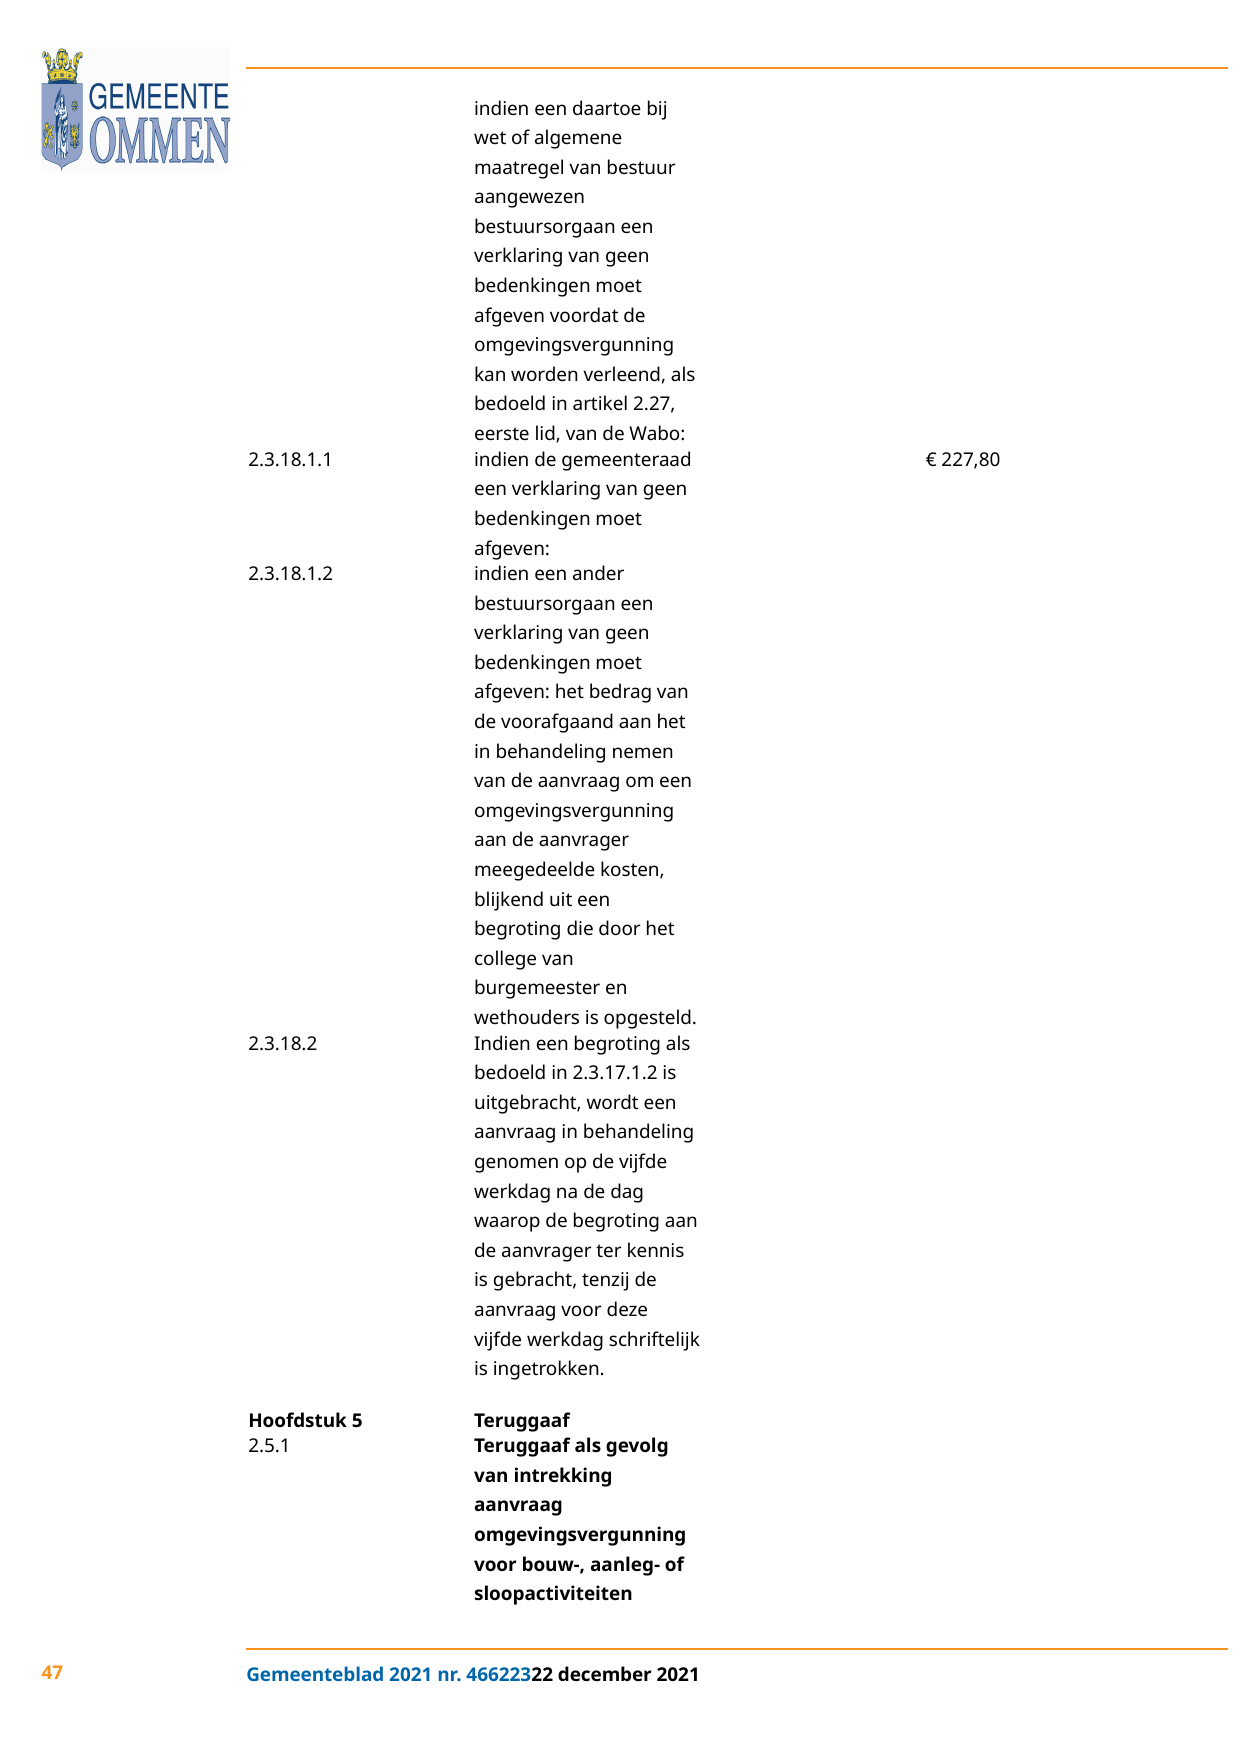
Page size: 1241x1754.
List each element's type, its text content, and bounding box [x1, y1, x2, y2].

table_cell [700, 1433, 926, 1606]
table_cell 2.3.18.2 [248, 1030, 474, 1381]
table_cell 2.3.18.1.2 [248, 560, 474, 1030]
table_cell [700, 560, 926, 1030]
table_cell [700, 1407, 926, 1432]
table_cell [926, 1433, 1152, 1606]
table_cell [700, 1030, 926, 1381]
table_cell € 227,80 [926, 446, 1152, 560]
table_cell [248, 95, 474, 446]
table_cell [474, 1381, 700, 1407]
table_cell indien de gemeenteraad een verklaring van geen bedenkingen moet afgeven: [474, 446, 700, 560]
table_cell 2.5.1 [248, 1433, 474, 1606]
table_cell indien een ander bestuursorgaan een verklaring van geen bedenkingen moet afgeven: het bedrag van de voorafgaand aan het in behandeling nemen van de aanvraag om een omgevingsvergunning aan de aanvrager meegedeelde kosten, blijkend uit een begroting die door het college van burgemeester en wethouders is opgesteld. [474, 560, 700, 1030]
table_cell Teruggaaf [474, 1407, 700, 1432]
table_cell [248, 1381, 474, 1407]
table_cell [926, 560, 1152, 1030]
table_cell [926, 1407, 1152, 1432]
table_cell [700, 1381, 926, 1407]
table_cell [926, 1381, 1152, 1407]
table_cell [700, 446, 926, 560]
picture [41, 47, 231, 172]
table_cell indien een daartoe bij wet of algemene maatregel van bestuur aangewezen bestuursorgaan een verklaring van geen bedenkingen moet afgeven voordat de omgevingsvergunning kan worden verleend, als bedoeld in artikel 2.27, eerste lid, van de Wabo: [474, 95, 700, 446]
table_cell Hoofdstuk 5 [248, 1407, 474, 1432]
table_cell [926, 1030, 1152, 1381]
table_cell Teruggaaf als gevolg van intrekking aanvraag omgevingsvergunning voor bouw-, aanleg- of sloopactiviteiten [474, 1433, 700, 1606]
table_cell 2.3.18.1.1 [248, 446, 474, 560]
table_cell [926, 95, 1152, 446]
table_cell [700, 95, 926, 446]
table_cell Indien een begroting als bedoeld in 2.3.17.1.2 is uitgebracht, wordt een aanvraag in behandeling genomen op de vijfde werkdag na de dag waarop de begroting aan de aanvrager ter kennis is gebracht, tenzij de aanvraag voor deze vijfde werkdag schriftelijk is ingetrokken. [474, 1030, 700, 1381]
